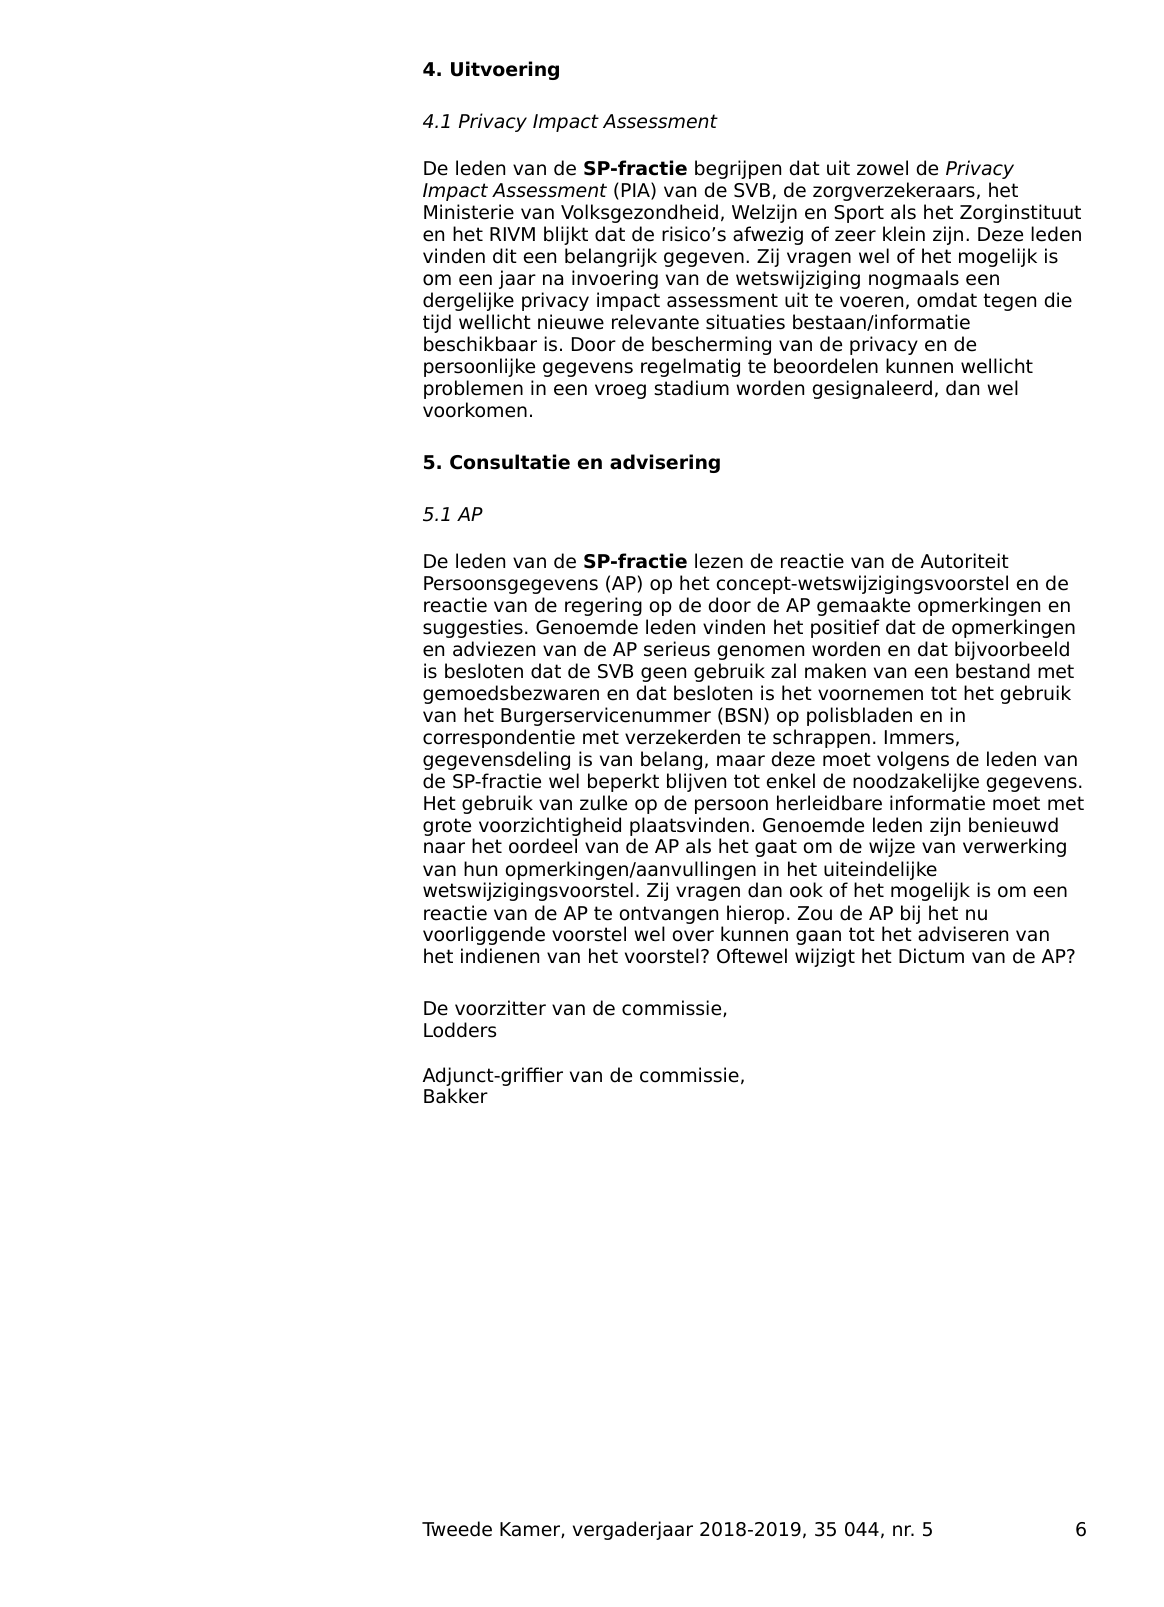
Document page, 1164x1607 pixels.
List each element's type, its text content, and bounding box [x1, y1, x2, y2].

subtitle 5.1 AP [422, 504, 1087, 526]
text De leden van de SP-fractie lezen de reactie van de Autoriteit Persoonsgegevens (AP) op het concept-wetswijzigingsvoorstel en de reactie van de regering op de door de AP gemaakte opmerkingen en suggesties. Genoemde leden vinden het positief dat de opmerkingen en adviezen van de AP serieus genomen worden en dat bijvoorbeeld is besloten dat de SVB geen gebruik zal maken van een bestand met gemoedsbezwaren en dat besloten is het voornemen tot het gebruik van het Burgerservicenummer (BSN) op polisbladen en in correspondentie met verzekerden te schrappen. Immers, gegevensdeling is van belang, maar deze moet volgens de leden van de SP-fractie wel beperkt blijven tot enkel de noodzakelijke gegevens. Het gebruik van zulke op de persoon herleidbare informatie moet met grote voorzichtigheid plaatsvinden. Genoemde leden zijn benieuwd naar het oordeel van de AP als het gaat om de wijze van verwerking van hun opmerkingen/aanvullingen in het uiteindelijke wetswijzigingsvoorstel. Zij vragen dan ook of het mogelijk is om een reactie van de AP te ontvangen hierop. Zou de AP bij het nu voorliggende voorstel wel over kunnen gaan tot het adviseren van het indienen van het voorstel? Oftewel wijzigt het Dictum van de AP? [422, 551, 1087, 968]
subtitle 5. Consultatie en advisering [422, 452, 1087, 474]
subtitle 4.1 Privacy Impact Assessment [422, 111, 1087, 133]
text De voorzitter van de commissie, Lodders [422, 998, 1087, 1042]
text Adjunct-griffier van de commissie, Bakker [422, 1064, 1087, 1108]
text De leden van de SP-fractie begrijpen dat uit zowel de Privacy Impact Assessment (PIA) van de SVB, de zorgverzekeraars, het Ministerie van Volksgezondheid, Welzijn en Sport als het Zorginstituut en het RIVM blijkt dat de risico’s afwezig of zeer klein zijn. Deze leden vinden dit een belangrijk gegeven. Zij vragen wel of het mogelijk is om een jaar na invoering van de wetswijziging nogmaals een dergelijke privacy impact assessment uit te voeren, omdat tegen die tijd wellicht nieuwe relevante situaties bestaan/informatie beschikbaar is. Door de bescherming van de privacy en de persoonlijke gegevens regelmatig te beoordelen kunnen wellicht problemen in een vroeg stadium worden gesignaleerd, dan wel voorkomen. [422, 158, 1087, 422]
subtitle 4. Uitvoering [422, 59, 1087, 81]
